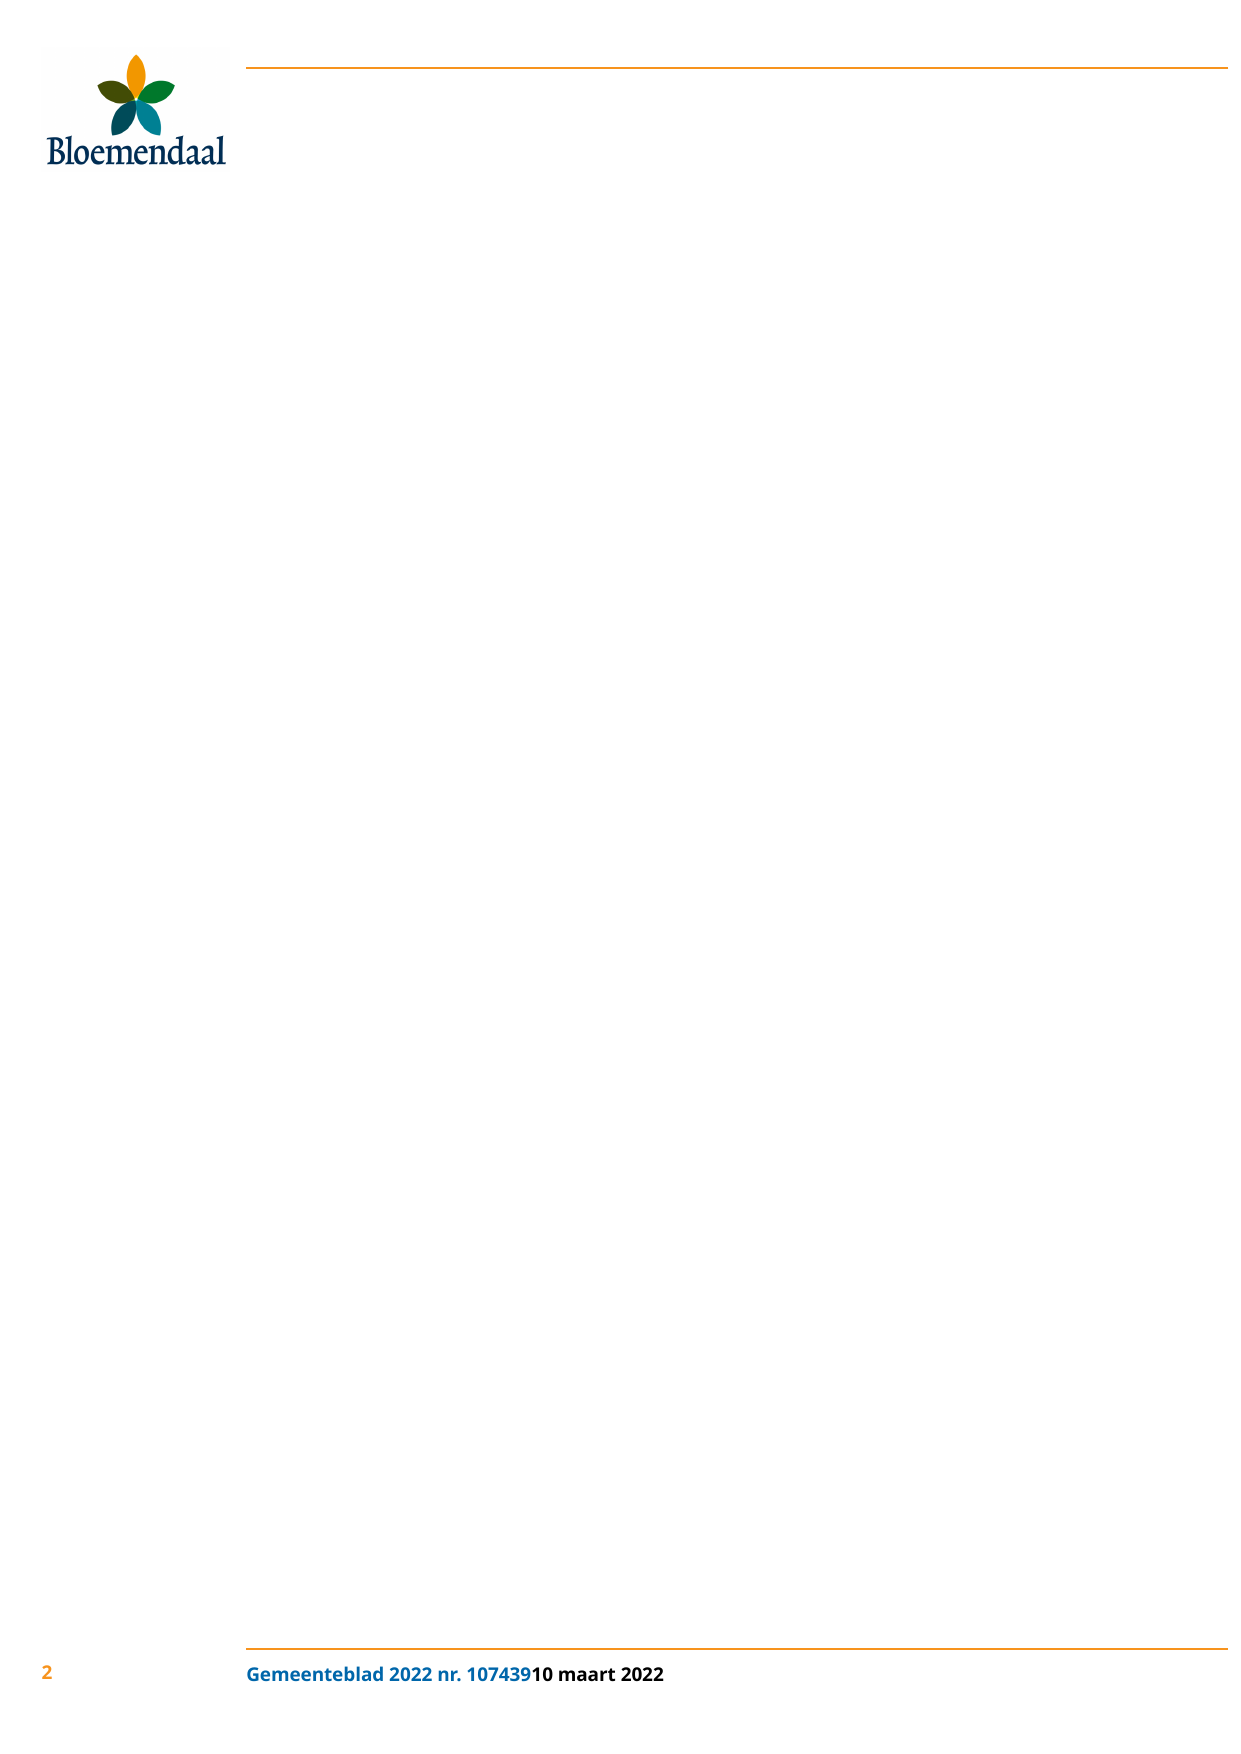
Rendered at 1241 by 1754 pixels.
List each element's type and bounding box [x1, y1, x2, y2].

picture [41, 47, 231, 172]
